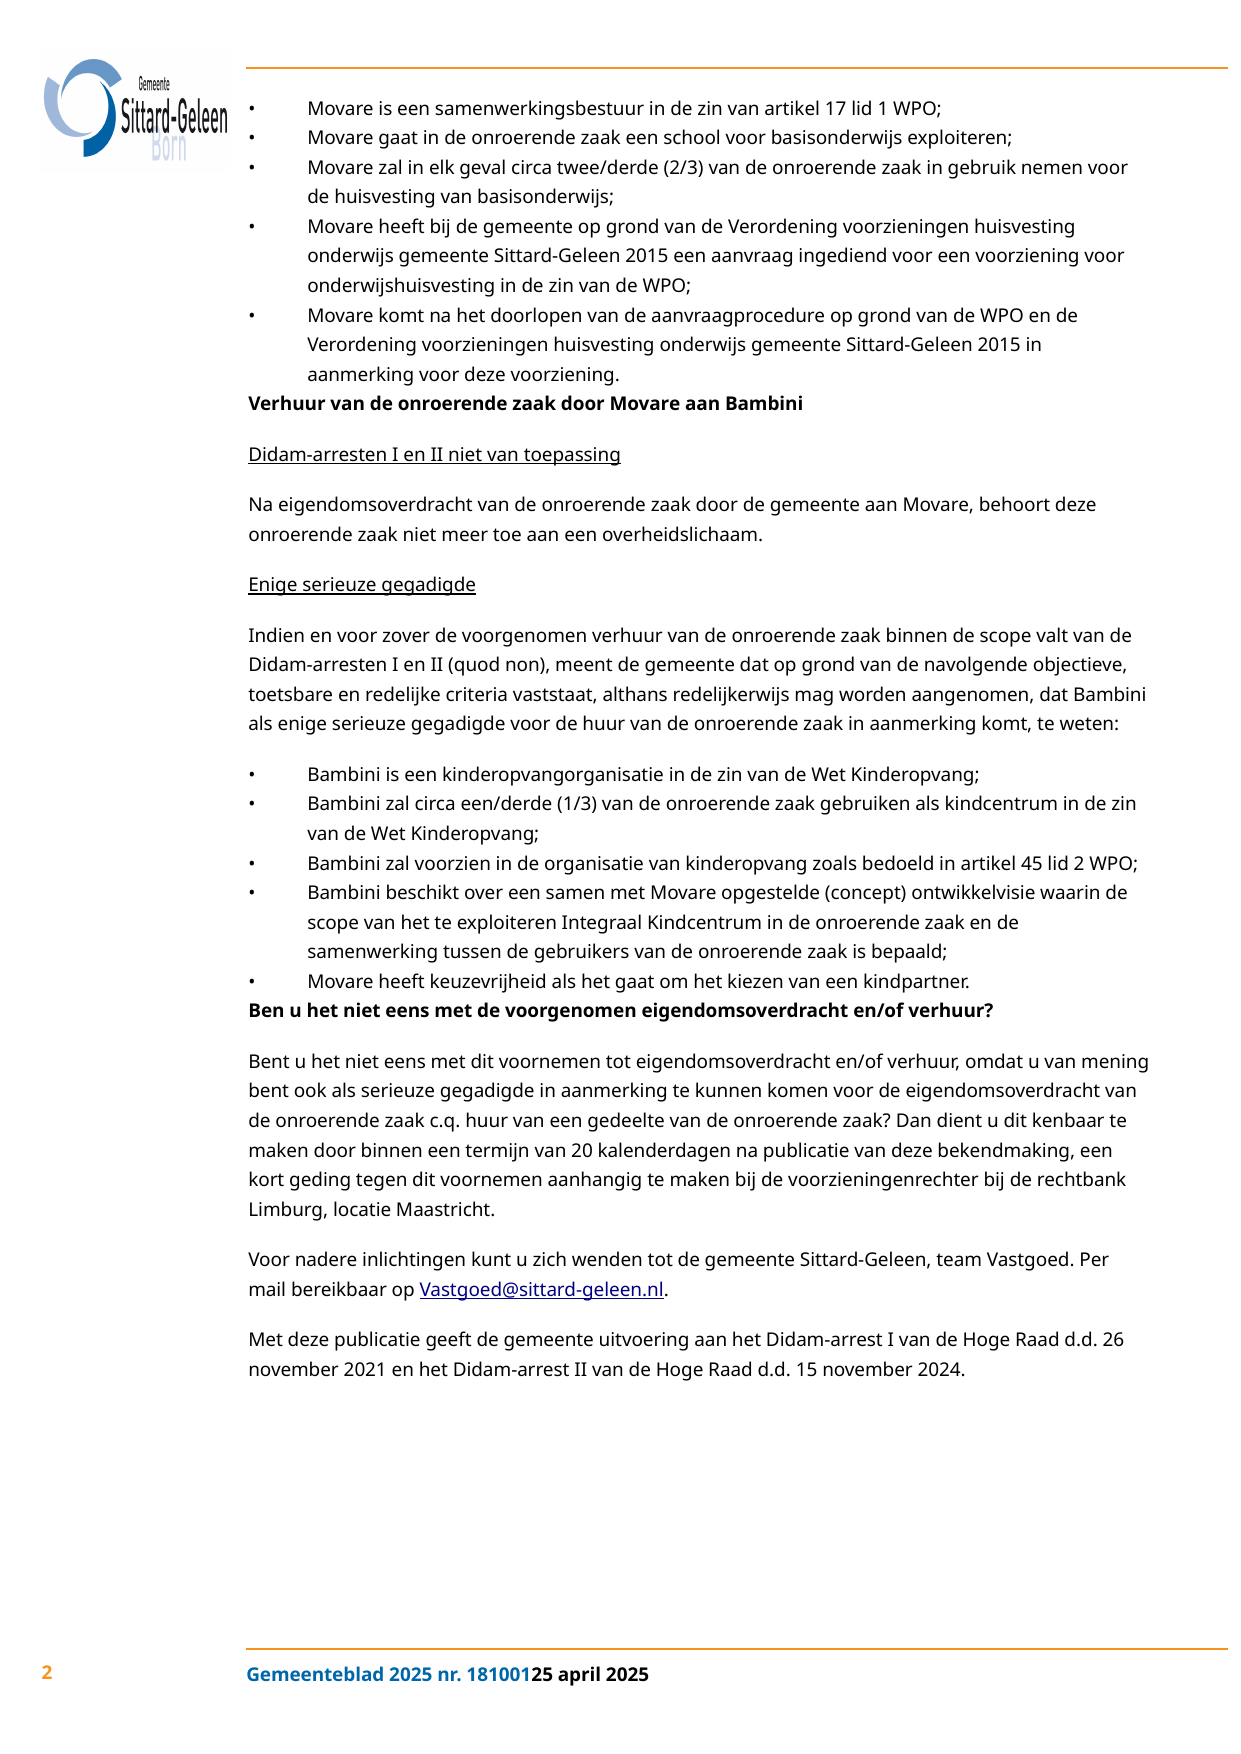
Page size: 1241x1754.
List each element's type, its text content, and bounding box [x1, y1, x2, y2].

list Bambini beschikt over een samen met Movare opgestelde (concept) ontwikkelvisie waarin de scope van het te exploiteren Integraal Kindcentrum in de onroerende zaak en de samenwerking tussen de gebruikers van de onroerende zaak is bepaald; [248, 879, 1152, 964]
text Indien en voor zover de voorgenomen verhuur van de onroerende zaak binnen de scope valt van de Didam-arresten I en II (quod non), meent de gemeente dat op grond van de navolgende objectieve, toetsbare en redelijke criteria vaststaat, althans redelijkerwijs mag worden aangenomen, dat Bambini als enige serieuze gegadigde voor de huur van de onroerende zaak in aanmerking komt, te weten: [248, 622, 1152, 736]
text Voor nadere inlichtingen kunt u zich wenden tot de gemeente Sittard-Geleen, team Vastgoed. Per mail bereikbaar op Vastgoed@sittard-geleen.nl. [248, 1246, 1152, 1302]
picture [41, 47, 231, 172]
list Movare heeft keuzevrijheid als het gaat om het kiezen van een kindpartner. [248, 968, 1152, 994]
text Verhuur van de onroerende zaak door Movare aan Bambini [248, 391, 1152, 416]
text Bent u het niet eens met dit voornemen tot eigendomsoverdracht en/of verhuur, omdat u van mening bent ook als serieuze gegadigde in aanmerking te kunnen komen voor de eigendomsoverdracht van de onroerende zaak c.q. huur van een gedeelte van de onroerende zaak? Dan dient u dit kenbaar te maken door binnen een termijn van 20 kalenderdagen na publicatie van deze bekendmaking, een kort geding tegen dit voornemen aanhangig te maken bij de voorzieningenrechter bij de rechtbank Limburg, locatie Maastricht. [248, 1048, 1152, 1222]
list Movare is een samenwerkingsbestuur in de zin van artikel 17 lid 1 WPO; [248, 95, 1152, 121]
list Bambini zal voorzien in de organisatie van kinderopvang zoals bedoeld in artikel 45 lid 2 WPO; [248, 850, 1152, 876]
list Bambini zal circa een/derde (1/3) van de onroerende zaak gebruiken als kindcentrum in de zin van de Wet Kinderopvang; [248, 791, 1152, 846]
text Met deze publicatie geeft de gemeente uitvoering aan het Didam-arrest I van de Hoge Raad d.d. 26 november 2021 en het Didam-arrest II van de Hoge Raad d.d. 15 november 2024. [248, 1326, 1152, 1382]
list Movare gaat in de onroerende zaak een school voor basisonderwijs exploiteren; [248, 124, 1152, 150]
text Ben u het niet eens met de voorgenomen eigendomsoverdracht en/of verhuur? [248, 998, 1152, 1023]
text Enige serieuze gegadigde [248, 571, 1152, 597]
list Movare zal in elk geval circa twee/derde (2/3) van de onroerende zaak in gebruik nemen voor de huisvesting van basisonderwijs; [248, 154, 1152, 209]
list Movare komt na het doorlopen van de aanvraagprocedure op grond van de WPO en de Verordening voorzieningen huisvesting onderwijs gemeente Sittard-Geleen 2015 in aanmerking voor deze voorziening. [248, 302, 1152, 387]
list Movare heeft bij de gemeente op grond van de Verordening voorzieningen huisvesting onderwijs gemeente Sittard-Geleen 2015 een aanvraag ingediend voor een voorziening voor onderwijshuisvesting in de zin van de WPO; [248, 213, 1152, 298]
text Didam-arresten I en II niet van toepassing [248, 441, 1152, 467]
text Na eigendomsoverdracht van de onroerende zaak door de gemeente aan Movare, behoort deze onroerende zaak niet meer toe aan een overheidslichaam. [248, 491, 1152, 547]
list Bambini is een kinderopvangorganisatie in de zin van de Wet Kinderopvang; [248, 761, 1152, 787]
